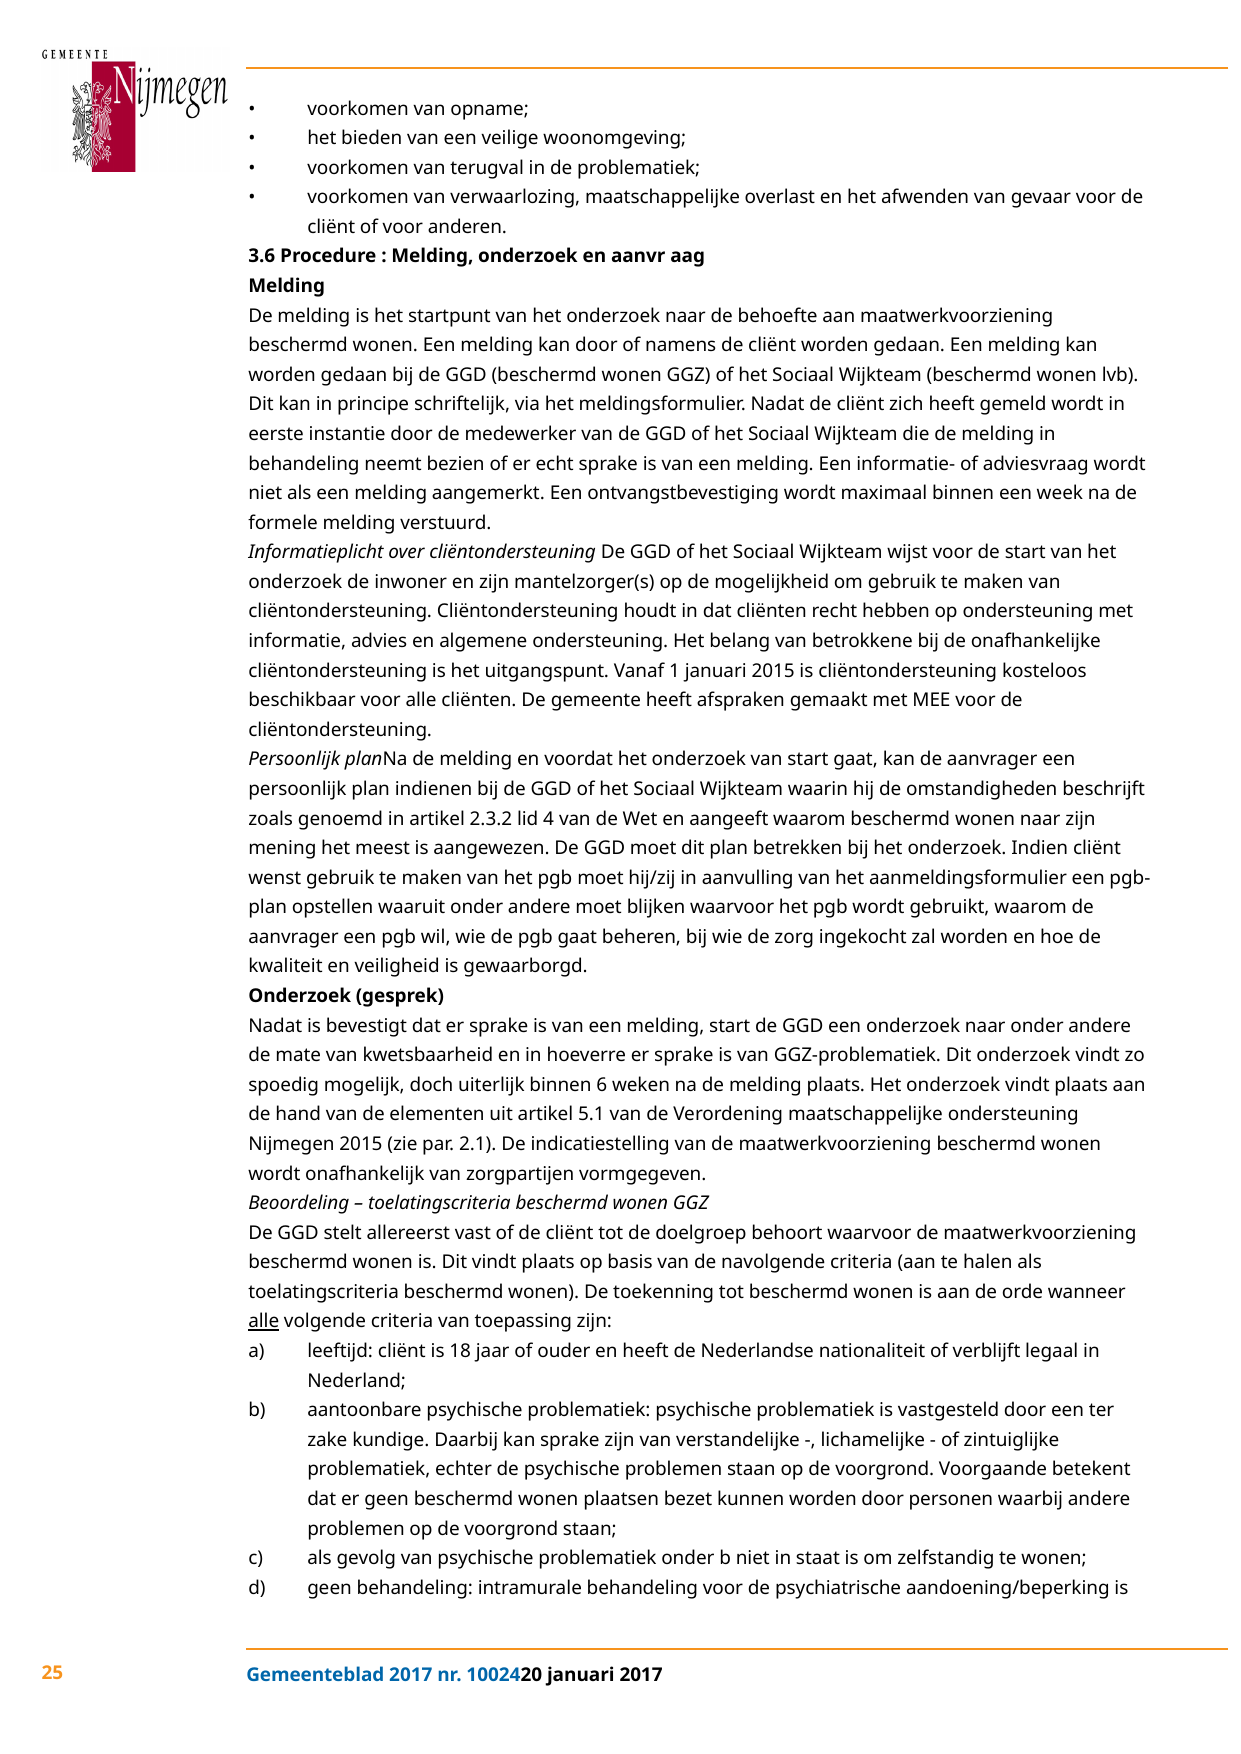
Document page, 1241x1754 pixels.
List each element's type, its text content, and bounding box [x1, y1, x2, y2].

list het bieden van een veilige woonomgeving; [248, 124, 1152, 150]
picture [41, 47, 231, 172]
text Persoonlijk planNa de melding en voordat het onderzoek van start gaat, kan de aanvrager een persoonlijk plan indienen bij de GGD of het Sociaal Wijkteam waarin hij de omstandigheden beschrijft zoals genoemd in artikel 2.3.2 lid 4 van de Wet en aangeeft waarom beschermd wonen naar zijn mening het meest is aangewezen. De GGD moet dit plan betrekken bij het onderzoek. Indien cliënt wenst gebruik te maken van het pgb moet hij/zij in aanvulling van het aanmeldingsformulier een pgb-plan opstellen waaruit onder andere moet blijken waarvoor het pgb wordt gebruikt, waarom de aanvrager een pgb wil, wie de pgb gaat beheren, bij wie de zorg ingekocht zal worden en hoe de kwaliteit en veiligheid is gewaarborgd. [248, 746, 1152, 978]
text Nadat is bevestigt dat er sprake is van een melding, start de GGD een onderzoek naar onder andere de mate van kwetsbaarheid en in hoeverre er sprake is van GGZ-problematiek. Dit onderzoek vindt zo spoedig mogelijk, doch uiterlijk binnen 6 weken na de melding plaats. Het onderzoek vindt plaats aan de hand van de elementen uit artikel 5.1 van de Verordening maatschappelijke ondersteuning Nijmegen 2015 (zie par. 2.1). De indicatiestelling van de maatwerkvoorziening beschermd wonen wordt onafhankelijk van zorgpartijen vormgegeven. [248, 1012, 1152, 1186]
text 3.6 Procedure : Melding, onderzoek en aanvr aag [248, 243, 1152, 268]
list als gevolg van psychische problematiek onder b niet in staat is om zelfstandig te wonen; [248, 1544, 1152, 1570]
text Informatieplicht over cliëntondersteuning De GGD of het Sociaal Wijkteam wijst voor de start van het onderzoek de inwoner en zijn mantelzorger(s) op de mogelijkheid om gebruik te maken van cliëntondersteuning. Cliëntondersteuning houdt in dat cliënten recht hebben op ondersteuning met informatie, advies en algemene ondersteuning. Het belang van betrokkene bij de onafhankelijke cliëntondersteuning is het uitgangspunt. Vanaf 1 januari 2015 is cliëntondersteuning kosteloos beschikbaar voor alle cliënten. De gemeente heeft afspraken gemaakt met MEE voor de cliëntondersteuning. [248, 538, 1152, 742]
list voorkomen van opname; [248, 95, 1152, 121]
text Beoordeling – toelatingscriteria beschermd wonen GGZ [248, 1189, 1152, 1215]
list voorkomen van terugval in de problematiek; [248, 154, 1152, 180]
text Melding [248, 272, 1152, 298]
text Onderzoek (gesprek) [248, 982, 1152, 1008]
text De GGD stelt allereerst vast of de cliënt tot de doelgroep behoort waarvoor de maatwerkvoorziening beschermd wonen is. Dit vindt plaats op basis van de navolgende criteria (aan te halen als toelatingscriteria beschermd wonen). De toekenning tot beschermd wonen is aan de orde wanneer alle volgende criteria van toepassing zijn: [248, 1219, 1152, 1333]
list voorkomen van verwaarlozing, maatschappelijke overlast en het afwenden van gevaar voor de cliënt of voor anderen. [248, 183, 1152, 239]
list geen behandeling: intramurale behandeling voor de psychiatrische aandoening/beperking is [248, 1574, 1152, 1600]
text De melding is het startpunt van het onderzoek naar de behoefte aan maatwerkvoorziening beschermd wonen. Een melding kan door of namens de cliënt worden gedaan. Een melding kan worden gedaan bij de GGD (beschermd wonen GGZ) of het Sociaal Wijkteam (beschermd wonen lvb). Dit kan in principe schriftelijk, via het meldingsformulier. Nadat de cliënt zich heeft gemeld wordt in eerste instantie door de medewerker van de GGD of het Sociaal Wijkteam die de melding in behandeling neemt bezien of er echt sprake is van een melding. Een informatie- of adviesvraag wordt niet als een melding aangemerkt. Een ontvangstbevestiging wordt maximaal binnen een week na de formele melding verstuurd. [248, 302, 1152, 535]
list aantoonbare psychische problematiek: psychische problematiek is vastgesteld door een ter zake kundige. Daarbij kan sprake zijn van verstandelijke -, lichamelijke - of zintuiglijke problematiek, echter de psychische problemen staan op de voorgrond. Voorgaande betekent dat er geen beschermd wonen plaatsen bezet kunnen worden door personen waarbij andere problemen op de voorgrond staan; [248, 1396, 1152, 1541]
list leeftijd: cliënt is 18 jaar of ouder en heeft de Nederlandse nationaliteit of verblijft legaal in Nederland; [248, 1337, 1152, 1393]
